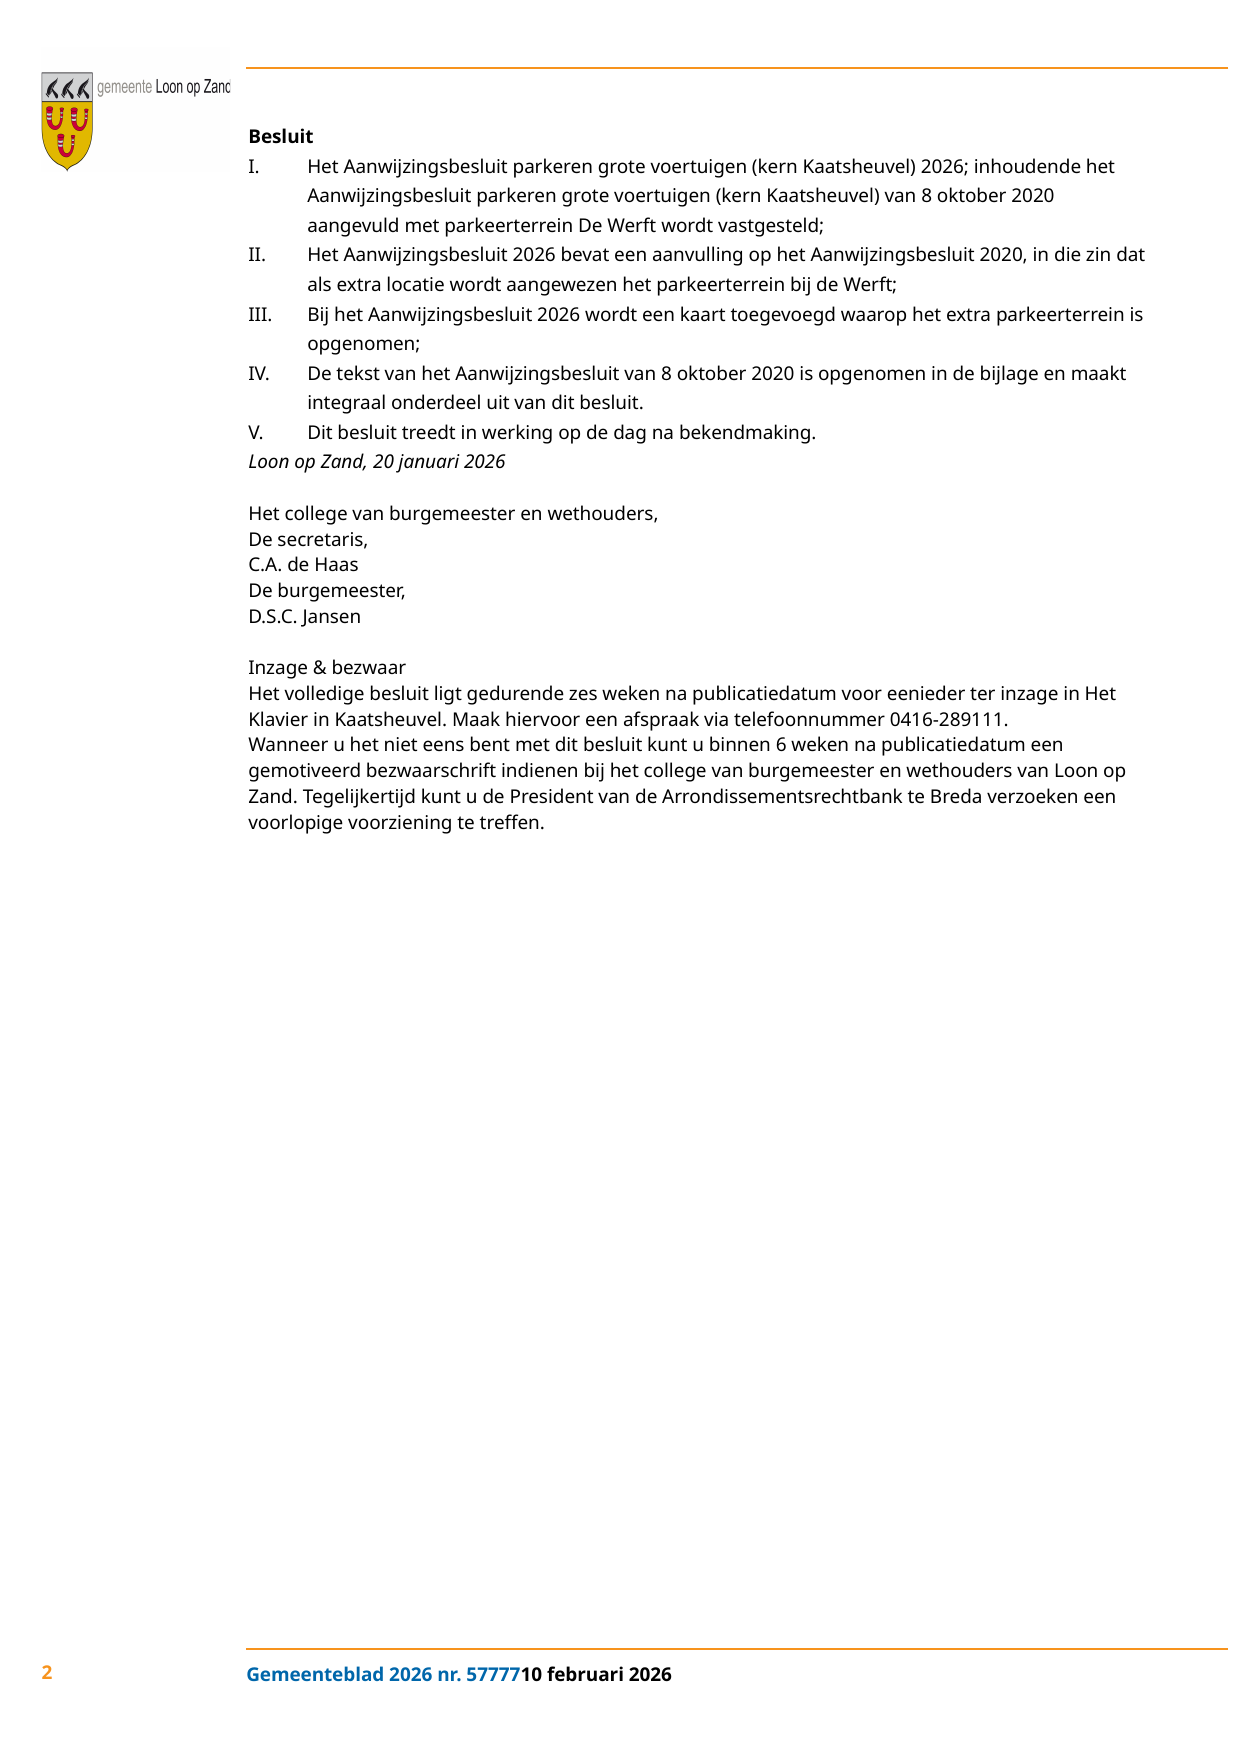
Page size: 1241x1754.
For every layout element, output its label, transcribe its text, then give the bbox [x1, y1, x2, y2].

list Bij het Aanwijzingsbesluit 2026 wordt een kaart toegevoegd waarop het extra parkeerterrein is opgenomen; [248, 301, 1152, 356]
text D.S.C. Jansen [248, 603, 1152, 629]
text Inzage & bezwaar [248, 654, 1152, 680]
text Besluit [248, 123, 1152, 149]
list Het Aanwijzingsbesluit 2026 bevat een aanvulling op het Aanwijzingsbesluit 2020, in die zin dat als extra locatie wordt aangewezen het parkeerterrein bij de Werft; [248, 242, 1152, 297]
text De secretaris, [248, 526, 1152, 552]
text Loon op Zand, 20 januari 2026 [248, 449, 1152, 474]
text Wanneer u het niet eens bent met dit besluit kunt u binnen 6 weken na publicatiedatum een gemotiveerd bezwaarschrift indienen bij het college van burgemeester en wethouders van Loon op Zand. Tegelijkertijd kunt u de President van de Arrondissementsrechtbank te Breda verzoeken een voorlopige voorziening te treffen. [248, 732, 1152, 834]
list Het Aanwijzingsbesluit parkeren grote voertuigen (kern Kaatsheuvel) 2026; inhoudende het Aanwijzingsbesluit parkeren grote voertuigen (kern Kaatsheuvel) van 8 oktober 2020 aangevuld met parkeerterrein De Werft wordt vastgesteld; [248, 153, 1152, 238]
text De burgemeester, [248, 577, 1152, 603]
text Het volledige besluit ligt gedurende zes weken na publicatiedatum voor eenieder ter inzage in Het Klavier in Kaatsheuvel. Maak hiervoor een afspraak via telefoonnummer 0416-289111. [248, 680, 1152, 732]
text C.A. de Haas [248, 552, 1152, 577]
picture [41, 47, 231, 172]
list Dit besluit treedt in werking op de dag na bekendmaking. [248, 419, 1152, 445]
list De tekst van het Aanwijzingsbesluit van 8 oktober 2020 is opgenomen in de bijlage en maakt integraal onderdeel uit van dit besluit. [248, 360, 1152, 415]
text Het college van burgemeester en wethouders, [248, 500, 1152, 526]
